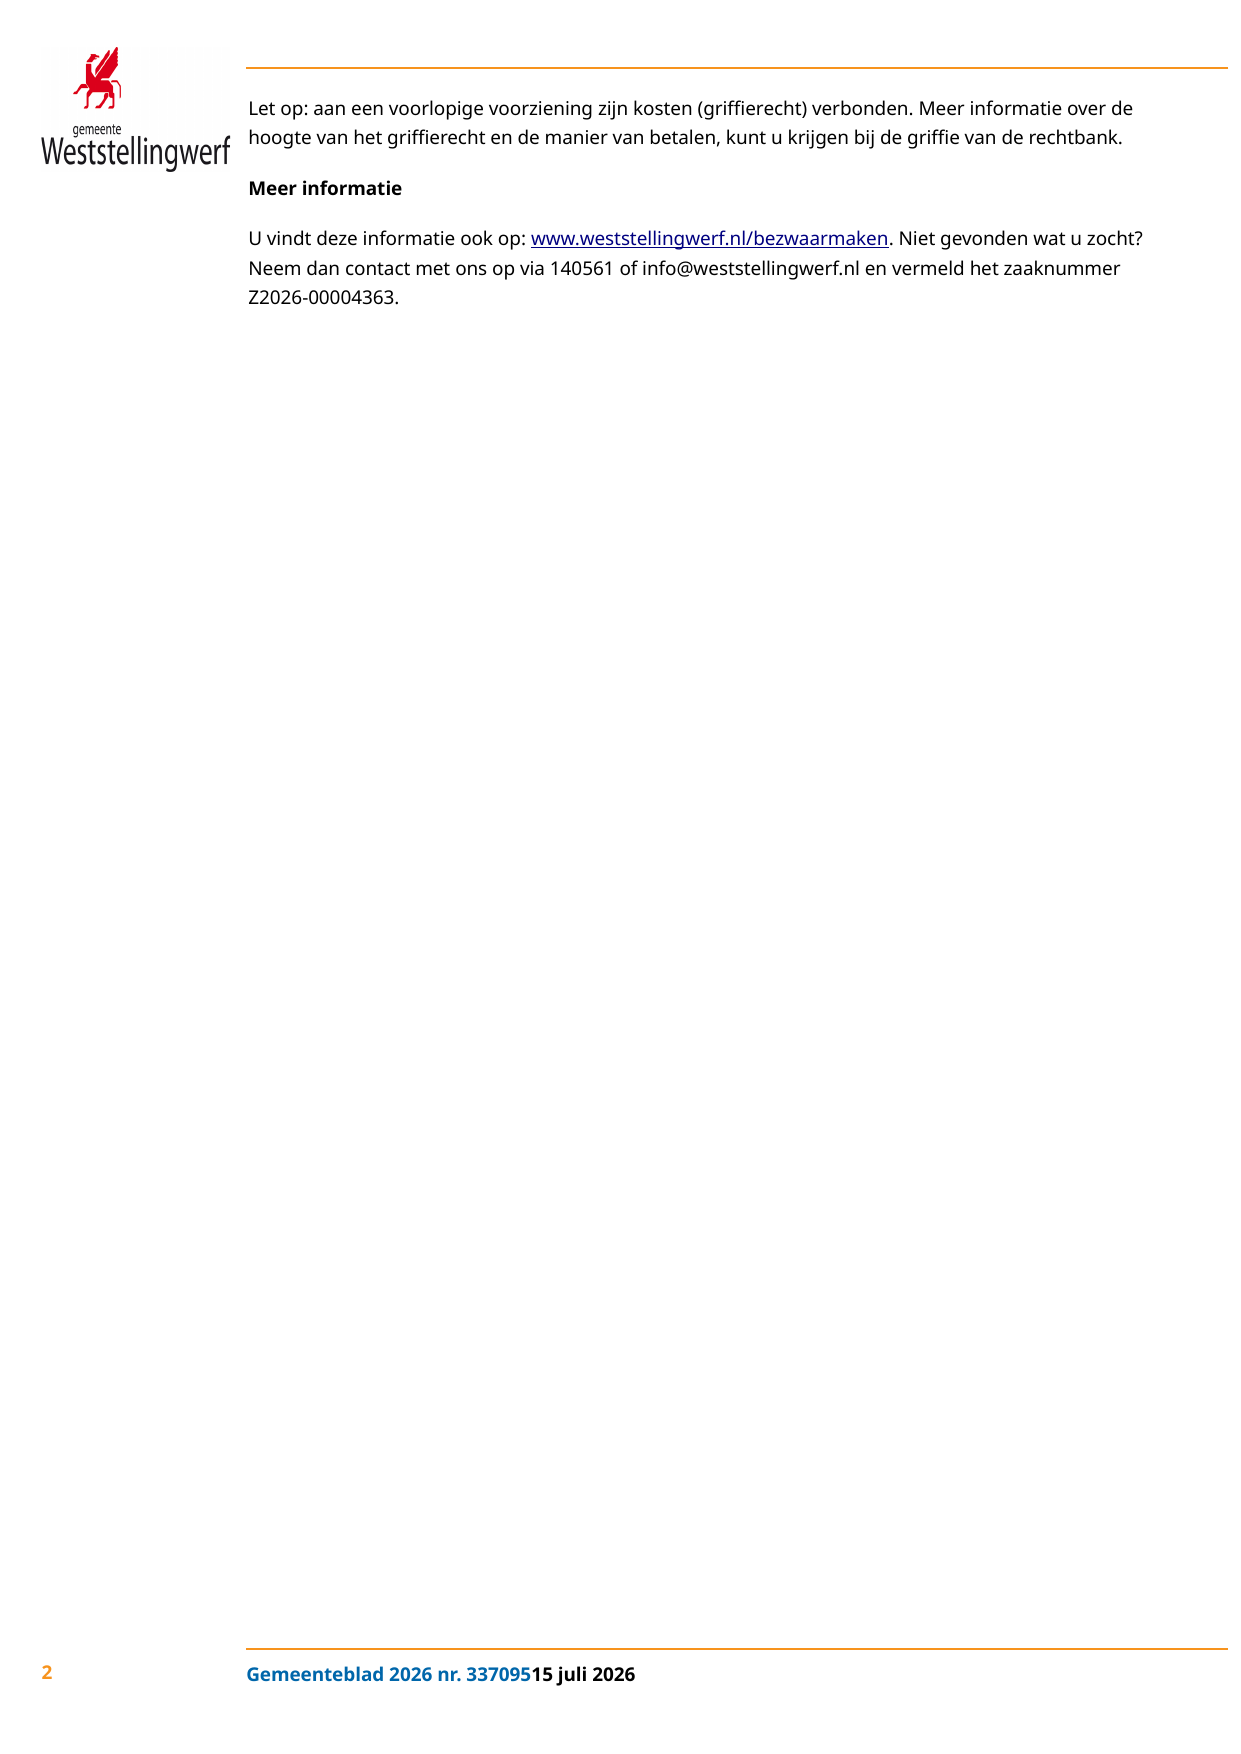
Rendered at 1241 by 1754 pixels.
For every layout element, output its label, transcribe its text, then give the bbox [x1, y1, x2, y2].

picture [41, 47, 231, 172]
text U vindt deze informatie ook op: www.weststellingwerf.nl/bezwaarmaken. Niet gevonden wat u zocht? Neem dan contact met ons op via 140561 of info@weststellingwerf.nl en vermeld het zaaknummer Z2026-00004363. [248, 225, 1152, 310]
text Meer informatie [248, 175, 1152, 201]
text Let op: aan een voorlopige voorziening zijn kosten (griffierecht) verbonden. Meer informatie over de hoogte van het griffierecht en de manier van betalen, kunt u krijgen bij de griffie van de rechtbank. [248, 95, 1152, 150]
